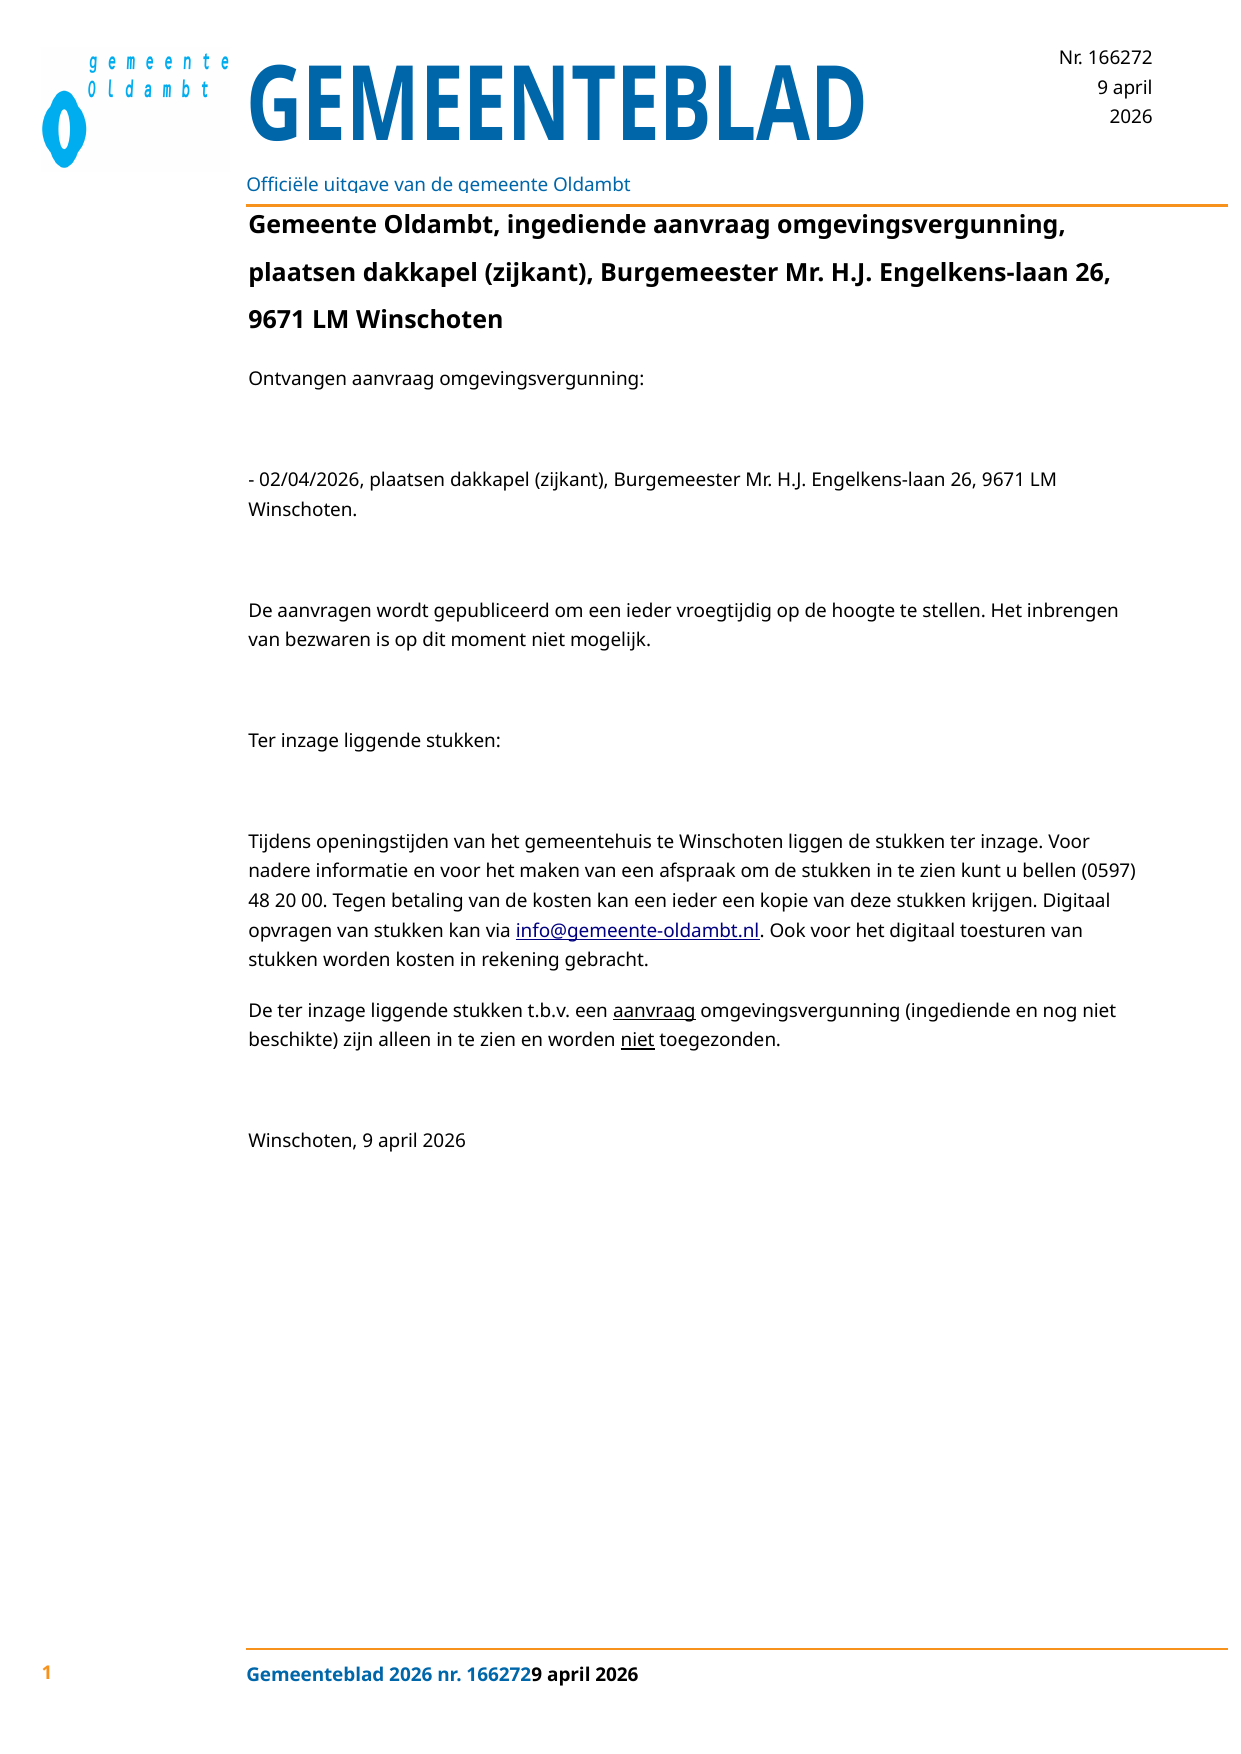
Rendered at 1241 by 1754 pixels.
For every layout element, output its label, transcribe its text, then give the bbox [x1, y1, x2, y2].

text Winschoten, 9 april 2026 [248, 1127, 1152, 1153]
text - 02/04/2026, plaatsen dakkapel (zijkant), Burgemeester Mr. H.J. Engelkens-laan 26, 9671 LM Winschoten. [248, 466, 1152, 522]
text De aanvragen wordt gepubliceerd om een ieder vroegtijdig op de hoogte te stellen. Het inbrengen van bezwaren is op dit moment niet mogelijk. [248, 597, 1152, 652]
text Ontvangen aanvraag omgevingsvergunning: [248, 366, 1152, 391]
text Gemeente Oldambt, ingediende aanvraag omgevingsvergunning, plaatsen dakkapel (zijkant), Burgemeester Mr. H.J. Engelkens-laan 26, 9671 LM Winschoten [248, 207, 1152, 336]
text Tijdens openingstijden van het gemeentehuis te Winschoten liggen de stukken ter inzage. Voor nadere informatie en voor het maken van een afspraak om de stukken in te zien kunt u bellen (0597) 48 20 00. Tegen betaling van de kosten kan een ieder een kopie van deze stukken krijgen. Digitaal opvragen van stukken kan via info@gemeente-oldambt.nl. Ook voor het digitaal toesturen van stukken worden kosten in rekening gebracht. [248, 828, 1152, 972]
text Ter inzage liggende stukken: [248, 727, 1152, 753]
text De ter inzage liggende stukken t.b.v. een aanvraag omgevingsvergunning (ingediende en nog niet beschikte) zijn alleen in te zien en worden niet toegezonden. [248, 997, 1152, 1052]
picture [41, 47, 231, 172]
